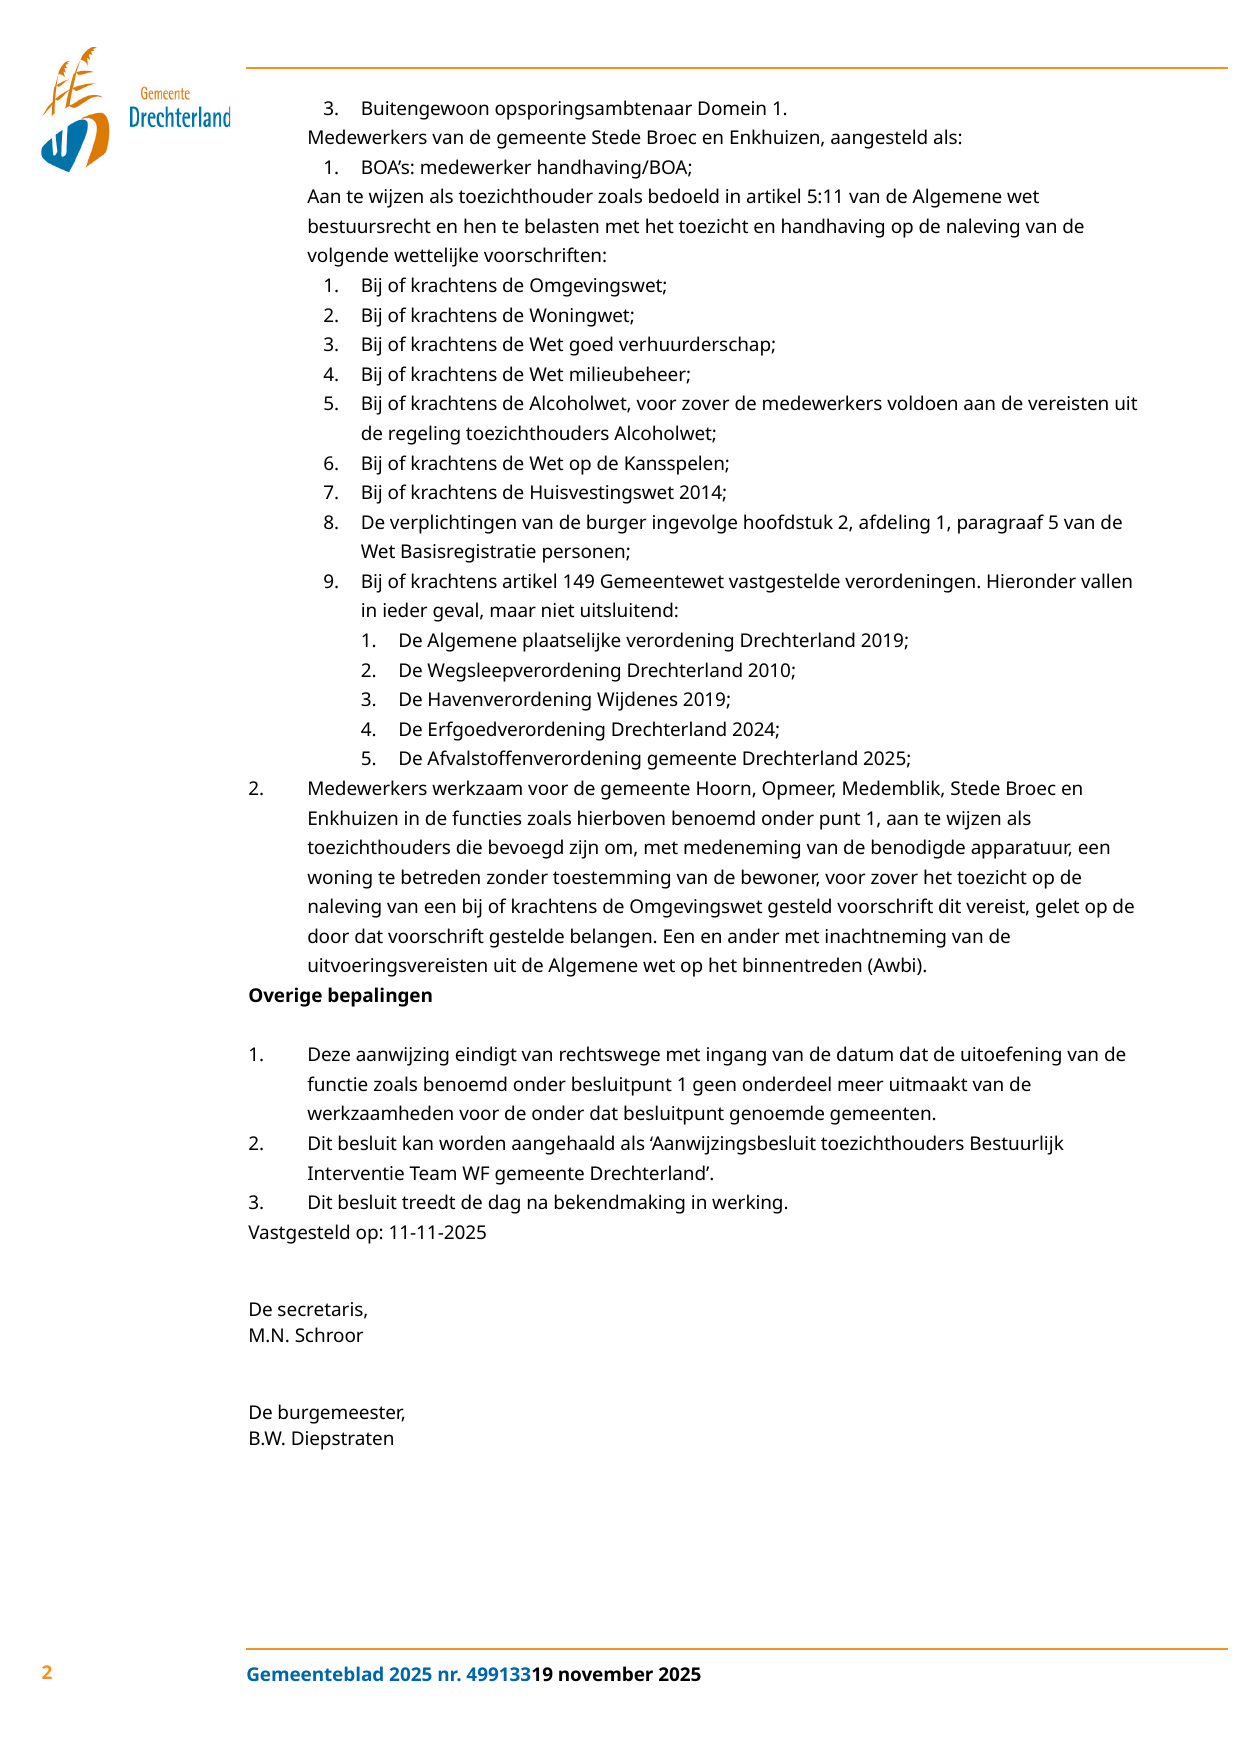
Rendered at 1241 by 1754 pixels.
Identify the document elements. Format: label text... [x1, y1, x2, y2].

list De Algemene plaatselijke verordening Drechterland 2019; [361, 627, 1152, 653]
list Bij of krachtens de Woningwet; [323, 302, 1152, 328]
list Bij of krachtens de Wet op de Kansspelen; [323, 450, 1152, 476]
list De verplichtingen van de burger ingevolge hoofdstuk 2, afdeling 1, paragraaf 5 van de Wet Basisregistratie personen; [323, 509, 1152, 564]
list Bij of krachtens de Wet milieubeheer; [323, 361, 1152, 387]
list De Erfgoedverordening Drechterland 2024; [361, 716, 1152, 742]
text De secretaris, [248, 1296, 1152, 1322]
text M.N. Schroor [248, 1322, 1152, 1348]
list BOA’s: medewerker handhaving/BOA; [323, 154, 1152, 180]
picture [41, 47, 231, 172]
text Overige bepalingen [248, 982, 1152, 1008]
list Bij of krachtens de Wet goed verhuurderschap; [323, 331, 1152, 357]
list De Havenverordening Wijdenes 2019; [361, 686, 1152, 712]
text Vastgesteld op: 11-11-2025 [248, 1219, 1152, 1245]
list Bij of krachtens de Omgevingswet; [323, 272, 1152, 298]
list Bij of krachtens de Alcoholwet, voor zover de medewerkers voldoen aan de vereisten uit de regeling toezichthouders Alcoholwet; [323, 391, 1152, 446]
picture [41, 158, 64, 172]
list De Afvalstoffenverordening gemeente Drechterland 2025; [361, 746, 1152, 771]
list Buitengewoon opsporingsambtenaar Domein 1. [323, 95, 1152, 121]
list Dit besluit kan worden aangehaald als ‘Aanwijzingsbesluit toezichthouders Bestuurlijk Interventie Team WF gemeente Drechterland’. [248, 1130, 1152, 1186]
list Deze aanwijzing eindigt van rechtswege met ingang van de datum dat de uitoefening van de functie zoals benoemd onder besluitpunt 1 geen onderdeel meer uitmaakt van de werkzaamheden voor de onder dat besluitpunt genoemde gemeenten. [248, 1041, 1152, 1126]
list Medewerkers werkzaam voor de gemeente Hoorn, Opmeer, Medemblik, Stede Broec en Enkhuizen in de functies zoals hierboven benoemd onder punt 1, aan te wijzen als toezichthouders die bevoegd zijn om, met medeneming van de benodigde apparatuur, een woning te betreden zonder toestemming van de bewoner, voor zover het toezicht op de naleving van een bij of krachtens de Omgevingswet gesteld voorschrift dit vereist, gelet op de door dat voorschrift gestelde belangen. Een en ander met inachtneming van de uitvoeringsvereisten uit de Algemene wet op het binnentreden (Awbi). [248, 775, 1152, 978]
list Medewerkers van de gemeente Stede Broec en Enkhuizen, aangesteld als: [248, 124, 1152, 150]
list Aan te wijzen als toezichthouder zoals bedoeld in artikel 5:11 van de Algemene wet bestuursrecht en hen te belasten met het toezicht en handhaving op de naleving van de volgende wettelijke voorschriften: [248, 183, 1152, 268]
text De burgemeester, [248, 1399, 1152, 1425]
picture [226, 115, 231, 124]
list Bij of krachtens de Huisvestingswet 2014; [323, 479, 1152, 505]
list Bij of krachtens artikel 149 Gemeentewet vastgestelde verordeningen. Hieronder vallen in ieder geval, maar niet uitsluitend: [323, 568, 1152, 623]
text B.W. Diepstraten [248, 1425, 1152, 1451]
list De Wegsleepverordening Drechterland 2010; [361, 657, 1152, 683]
list Dit besluit treedt de dag na bekendmaking in werking. [248, 1189, 1152, 1215]
